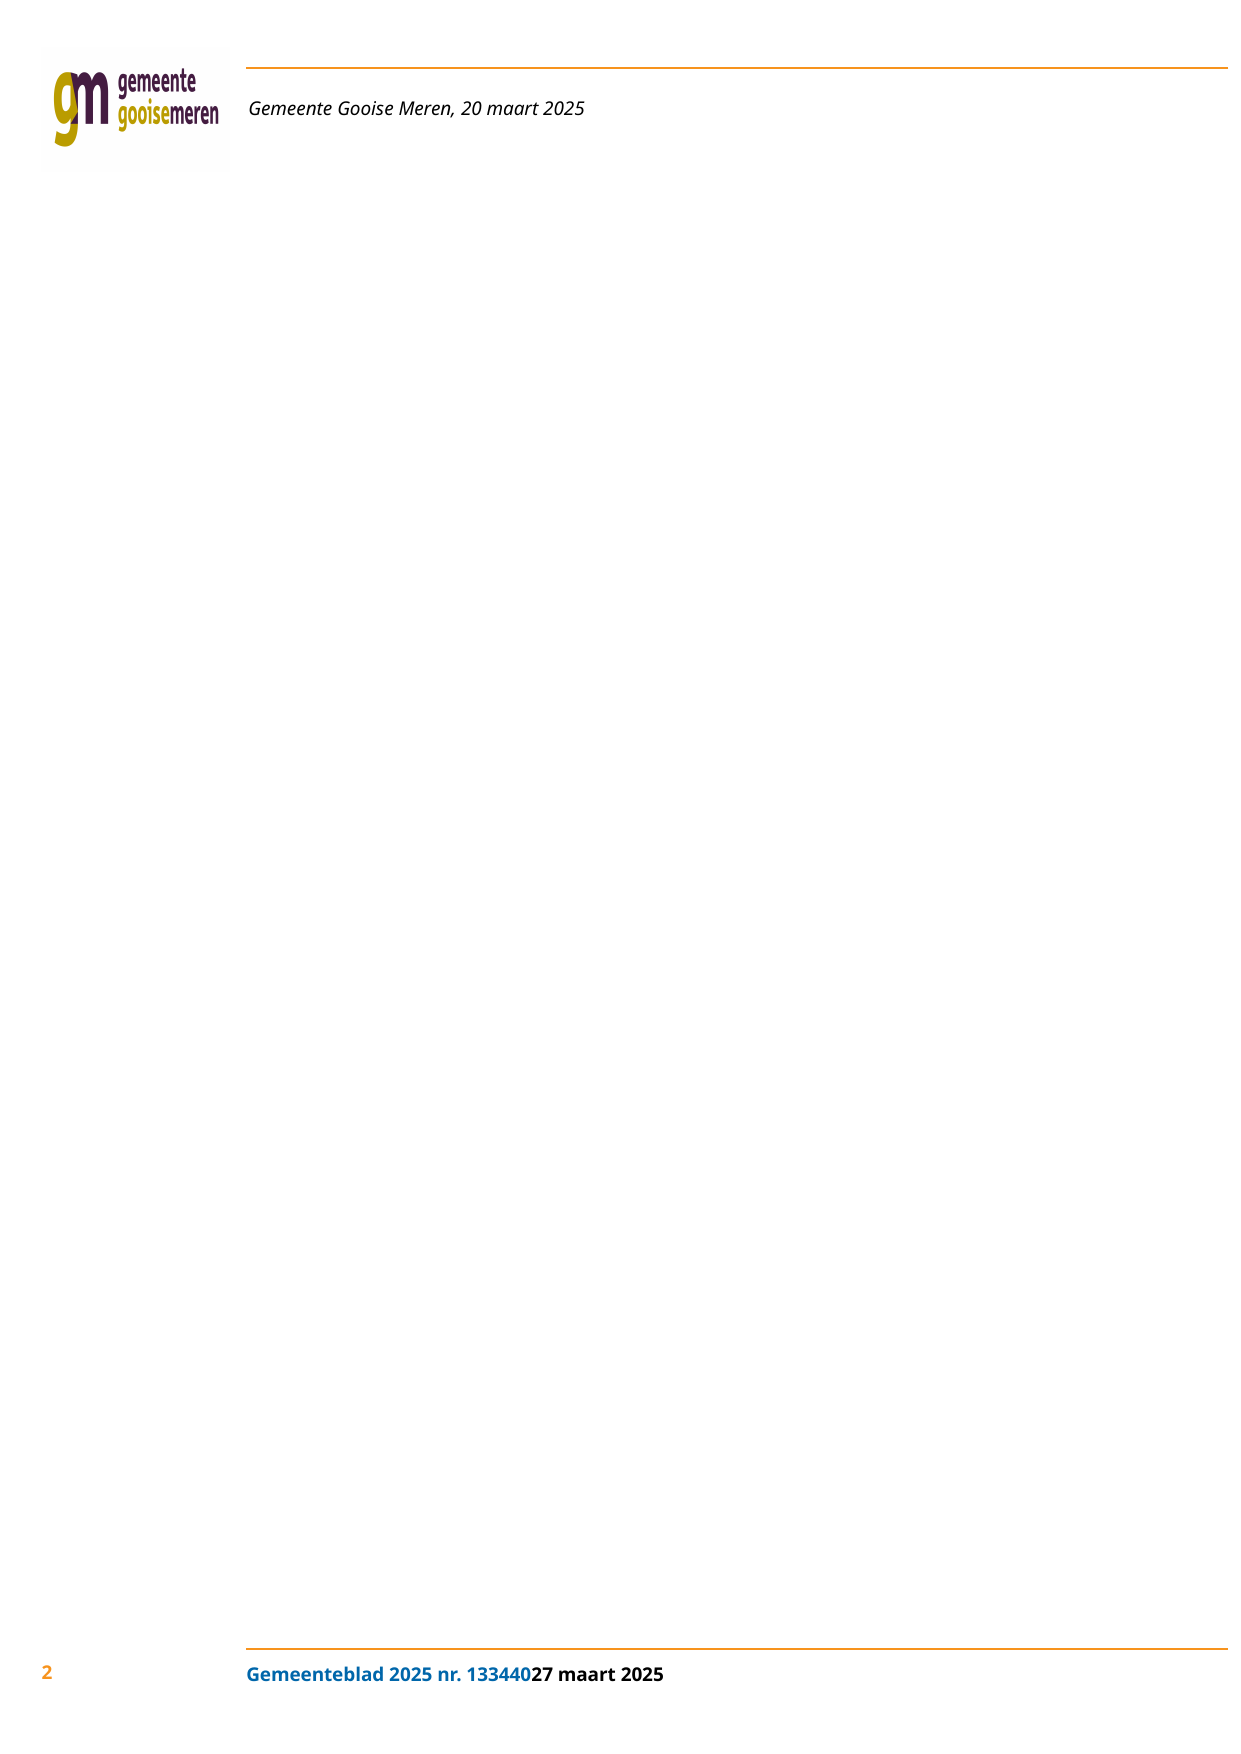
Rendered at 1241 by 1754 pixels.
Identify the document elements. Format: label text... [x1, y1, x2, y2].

picture [41, 47, 231, 172]
text Gemeente Gooise Meren, 20 maart 2025 [248, 95, 1152, 121]
